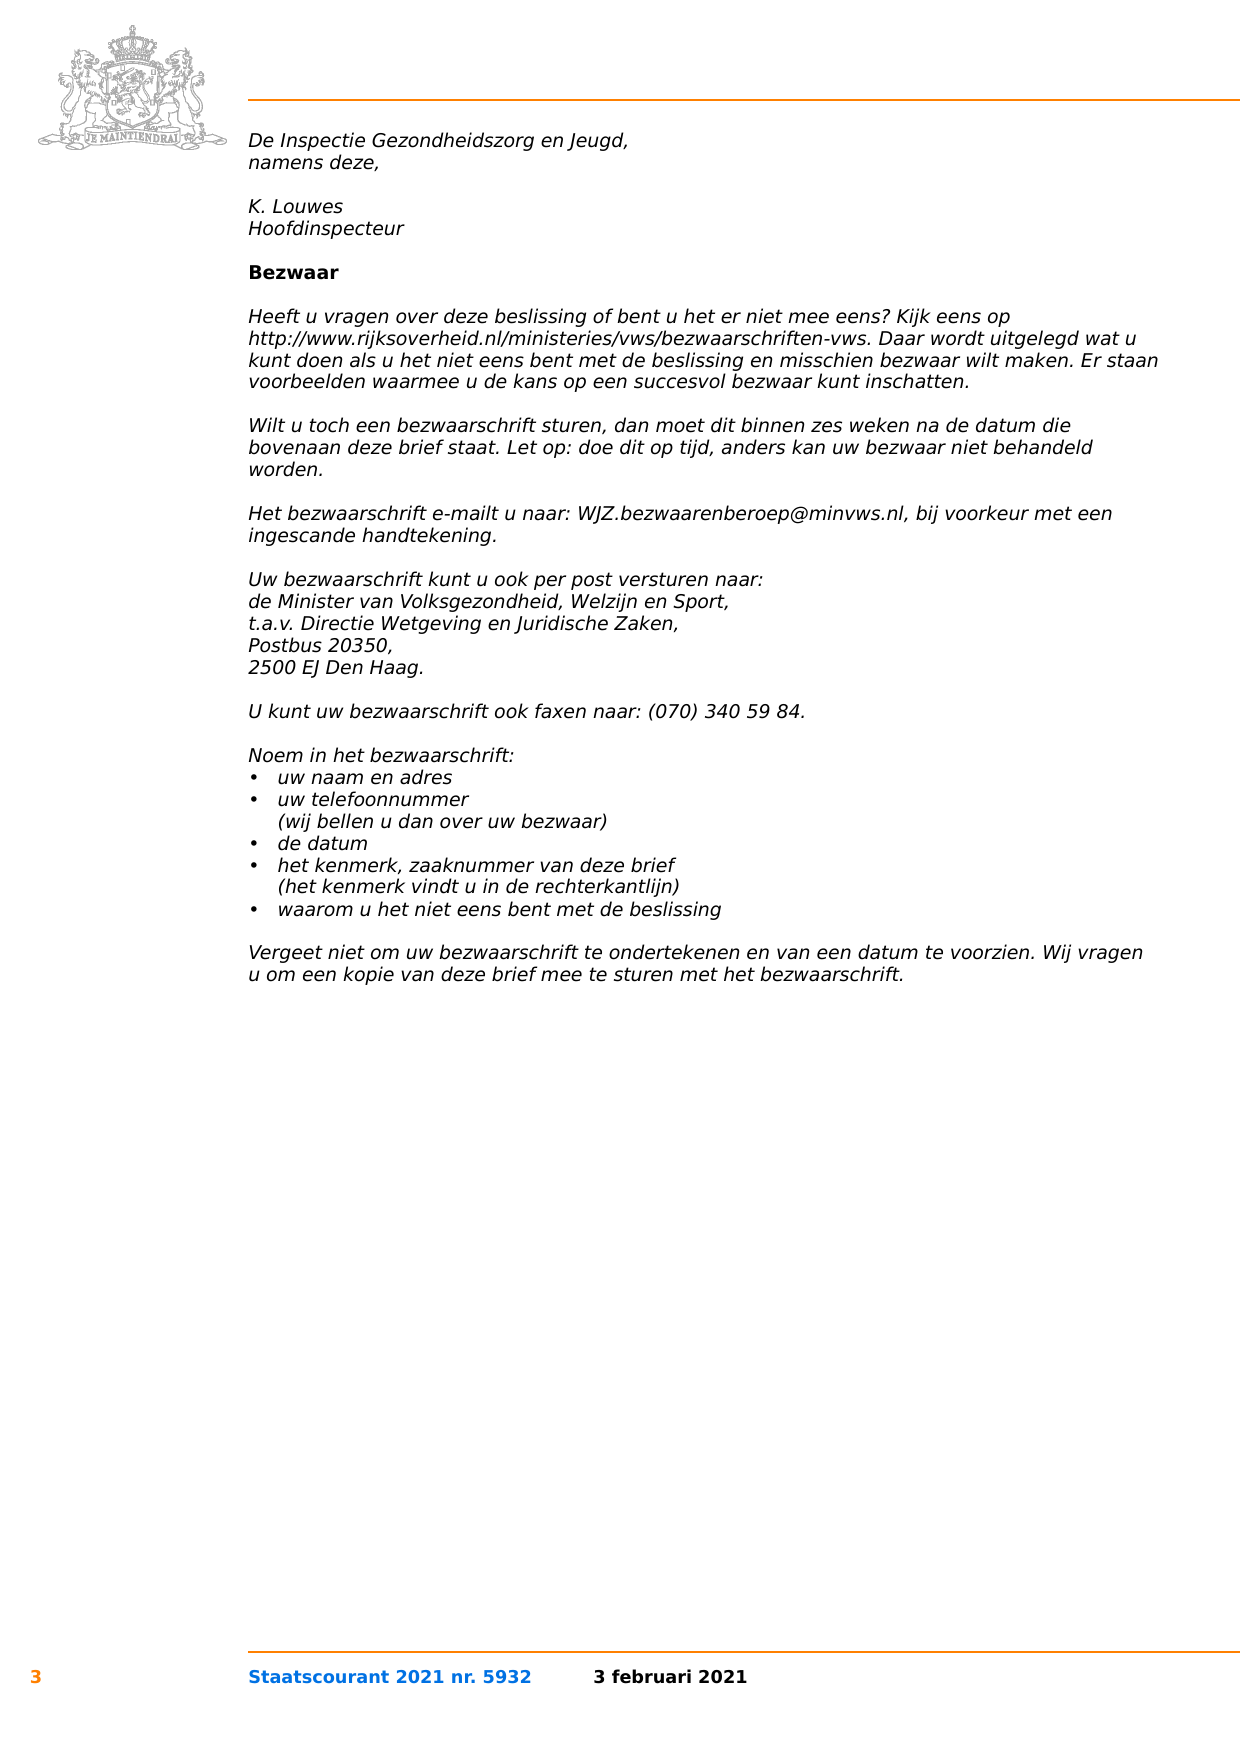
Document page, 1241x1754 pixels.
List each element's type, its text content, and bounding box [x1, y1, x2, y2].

text De Inspectie Gezondheidszorg en Jeugd, namens deze, K. Louwes Hoofdinspecteur [248, 130, 1163, 240]
picture [38, 25, 227, 150]
text de Minister van Volksgezondheid, Welzijn en Sport, [248, 591, 1163, 613]
text Postbus 20350, [248, 635, 1163, 657]
text • uw telefoonnummer [248, 788, 1163, 811]
text (wij bellen u dan over uw bezwaar) [277, 811, 1163, 832]
text Vergeet niet om uw bezwaarschrift te ondertekenen en van een datum te voorzien. Wij vragen u om een kopie van deze brief mee te sturen met het bezwaarschrift. [248, 942, 1163, 986]
text • de datum [248, 832, 1163, 854]
text • waarom u het niet eens bent met de beslissing [248, 898, 1163, 920]
text Noem in het bezwaarschrift: [248, 744, 1163, 767]
text Het bezwaarschrift e-mailt u naar: WJZ.bezwaarenberoep@minvws.nl, bij voorkeur met een ingescande handtekening. [248, 503, 1163, 547]
text Uw bezwaarschrift kunt u ook per post versturen naar: [248, 569, 1163, 591]
text • het kenmerk, zaaknummer van deze brief [248, 854, 1163, 876]
text U kunt uw bezwaarschrift ook faxen naar: (070) 340 59 84. [248, 701, 1163, 723]
text 2500 EJ Den Haag. [248, 657, 1163, 679]
text Heeft u vragen over deze beslissing of bent u het er niet mee eens? Kijk eens op http://www.rijksoverheid.nl/ministeries/vws/bezwaarschriften-vws. Daar wordt uitgelegd wat u kunt doen als u het niet eens bent met de beslissing en misschien bezwaar wilt maken. Er staan voorbeelden waarmee u de kans op een succesvol bezwaar kunt inschatten. [248, 306, 1163, 393]
text Bezwaar [248, 262, 1163, 284]
text (het kenmerk vindt u in de rechterkantlijn) [277, 876, 1163, 898]
text • uw naam en adres [248, 767, 1163, 788]
text t.a.v. Directie Wetgeving en Juridische Zaken, [248, 613, 1163, 635]
text Wilt u toch een bezwaarschrift sturen, dan moet dit binnen zes weken na de datum die bovenaan deze brief staat. Let op: doe dit op tijd, anders kan uw bezwaar niet behandeld worden. [248, 415, 1163, 481]
